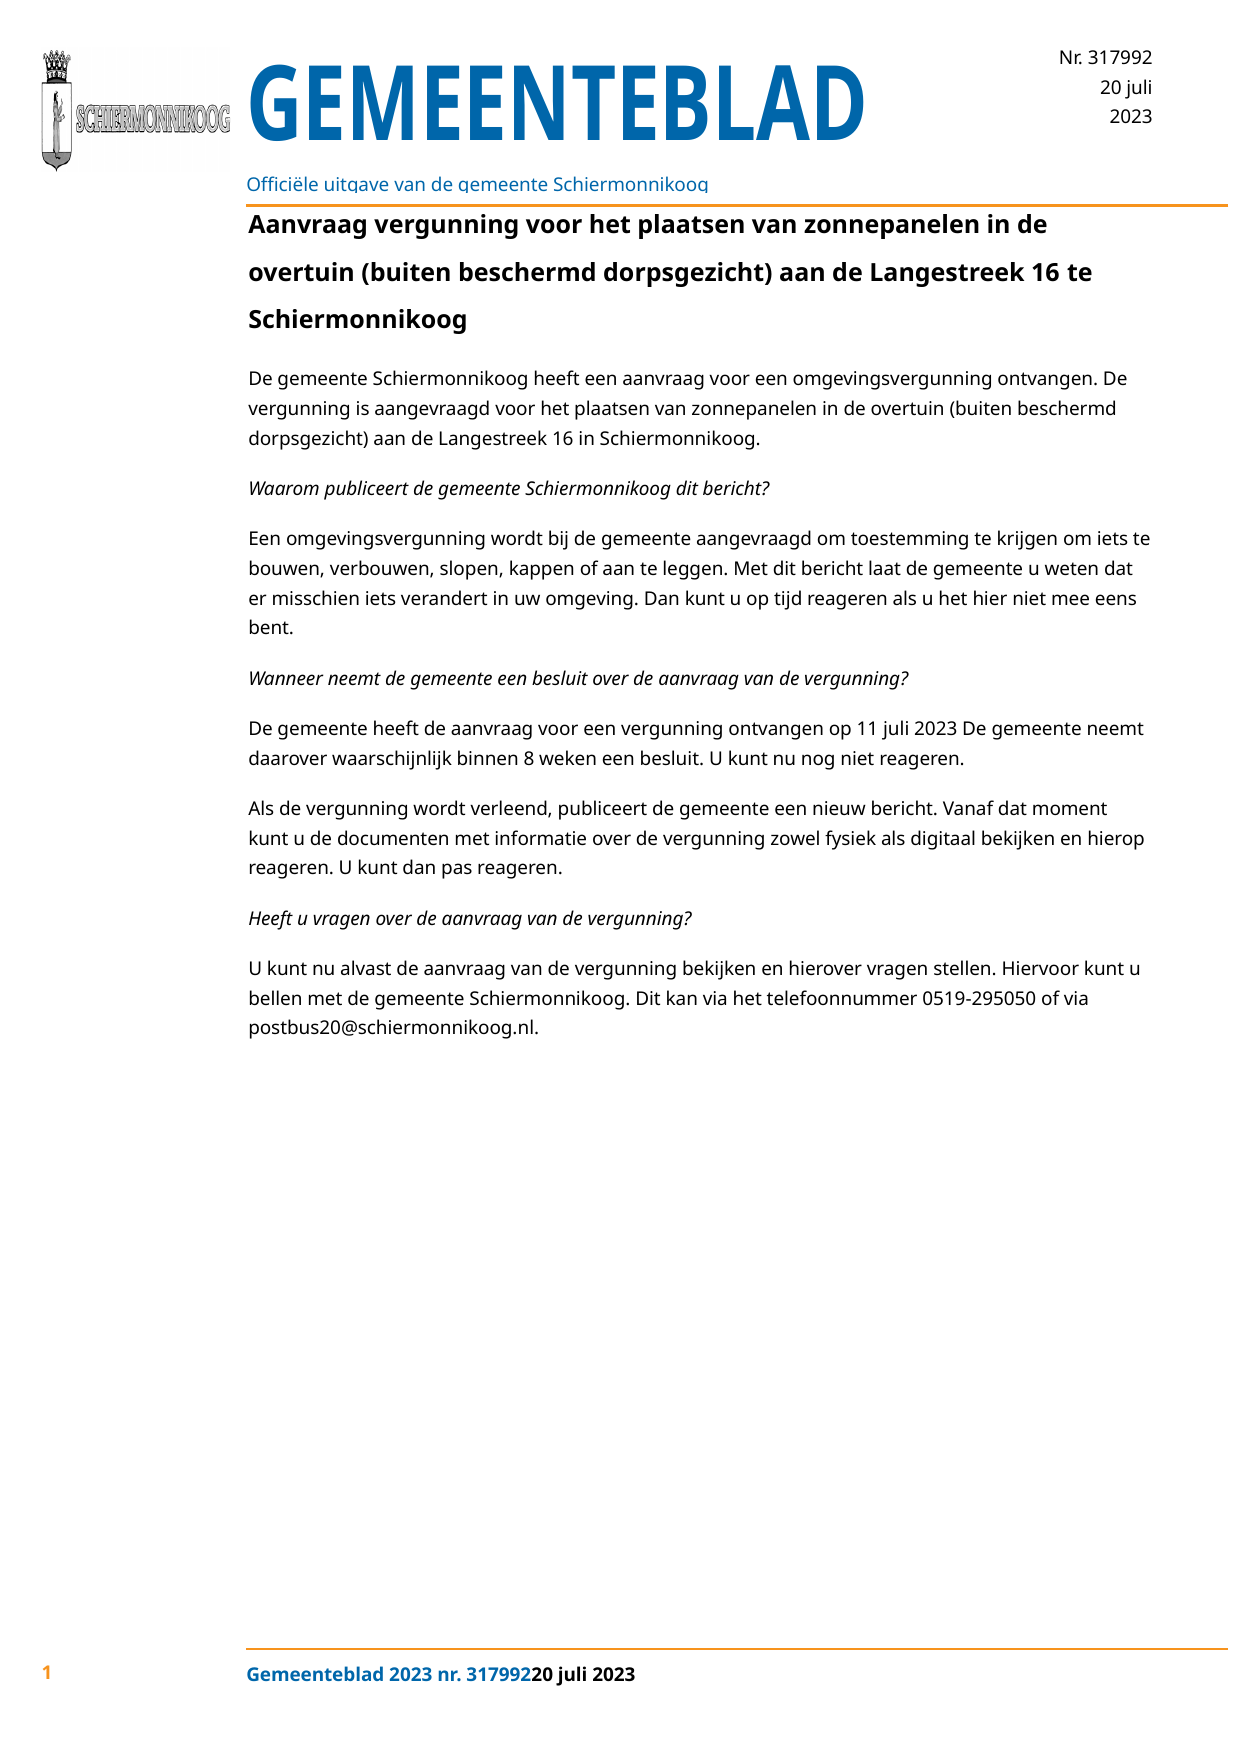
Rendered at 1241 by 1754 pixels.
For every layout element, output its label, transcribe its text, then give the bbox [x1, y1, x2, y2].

text De gemeente heeft de aanvraag voor een vergunning ontvangen op 11 juli 2023 De gemeente neemt daarover waarschijnlijk binnen 8 weken een besluit. U kunt nu nog niet reageren. [248, 715, 1152, 770]
text Heeft u vragen over de aanvraag van de vergunning? [248, 905, 1152, 930]
text U kunt nu alvast de aanvraag van de vergunning bekijken en hierover vragen stellen. Hiervoor kunt u bellen met de gemeente Schiermonnikoog. Dit kan via het telefoonnummer 0519-295050 of via postbus20@schiermonnikoog.nl. [248, 955, 1152, 1040]
text Waarom publiceert de gemeente Schiermonnikoog dit bericht? [248, 475, 1152, 501]
text Wanneer neemt de gemeente een besluit over de aanvraag van de vergunning? [248, 665, 1152, 690]
text Als de vergunning wordt verleend, publiceert de gemeente een nieuw bericht. Vanaf dat moment kunt u de documenten met informatie over de vergunning zowel fysiek als digitaal bekijken en hierop reageren. U kunt dan pas reageren. [248, 795, 1152, 880]
text Aanvraag vergunning voor het plaatsen van zonnepanelen in de overtuin (buiten beschermd dorpsgezicht) aan de Langestreek 16 te Schiermonnikoog [248, 207, 1152, 336]
picture [41, 47, 231, 172]
text De gemeente Schiermonnikoog heeft een aanvraag voor een omgevingsvergunning ontvangen. De vergunning is aangevraagd voor het plaatsen van zonnepanelen in de overtuin (buiten beschermd dorpsgezicht) aan de Langestreek 16 in Schiermonnikoog. [248, 366, 1152, 450]
text Een omgevingsvergunning wordt bij de gemeente aangevraagd om toestemming te krijgen om iets te bouwen, verbouwen, slopen, kappen of aan te leggen. Met dit bericht laat de gemeente u weten dat er misschien iets verandert in uw omgeving. Dan kunt u op tijd reageren als u het hier niet mee eens bent. [248, 526, 1152, 640]
